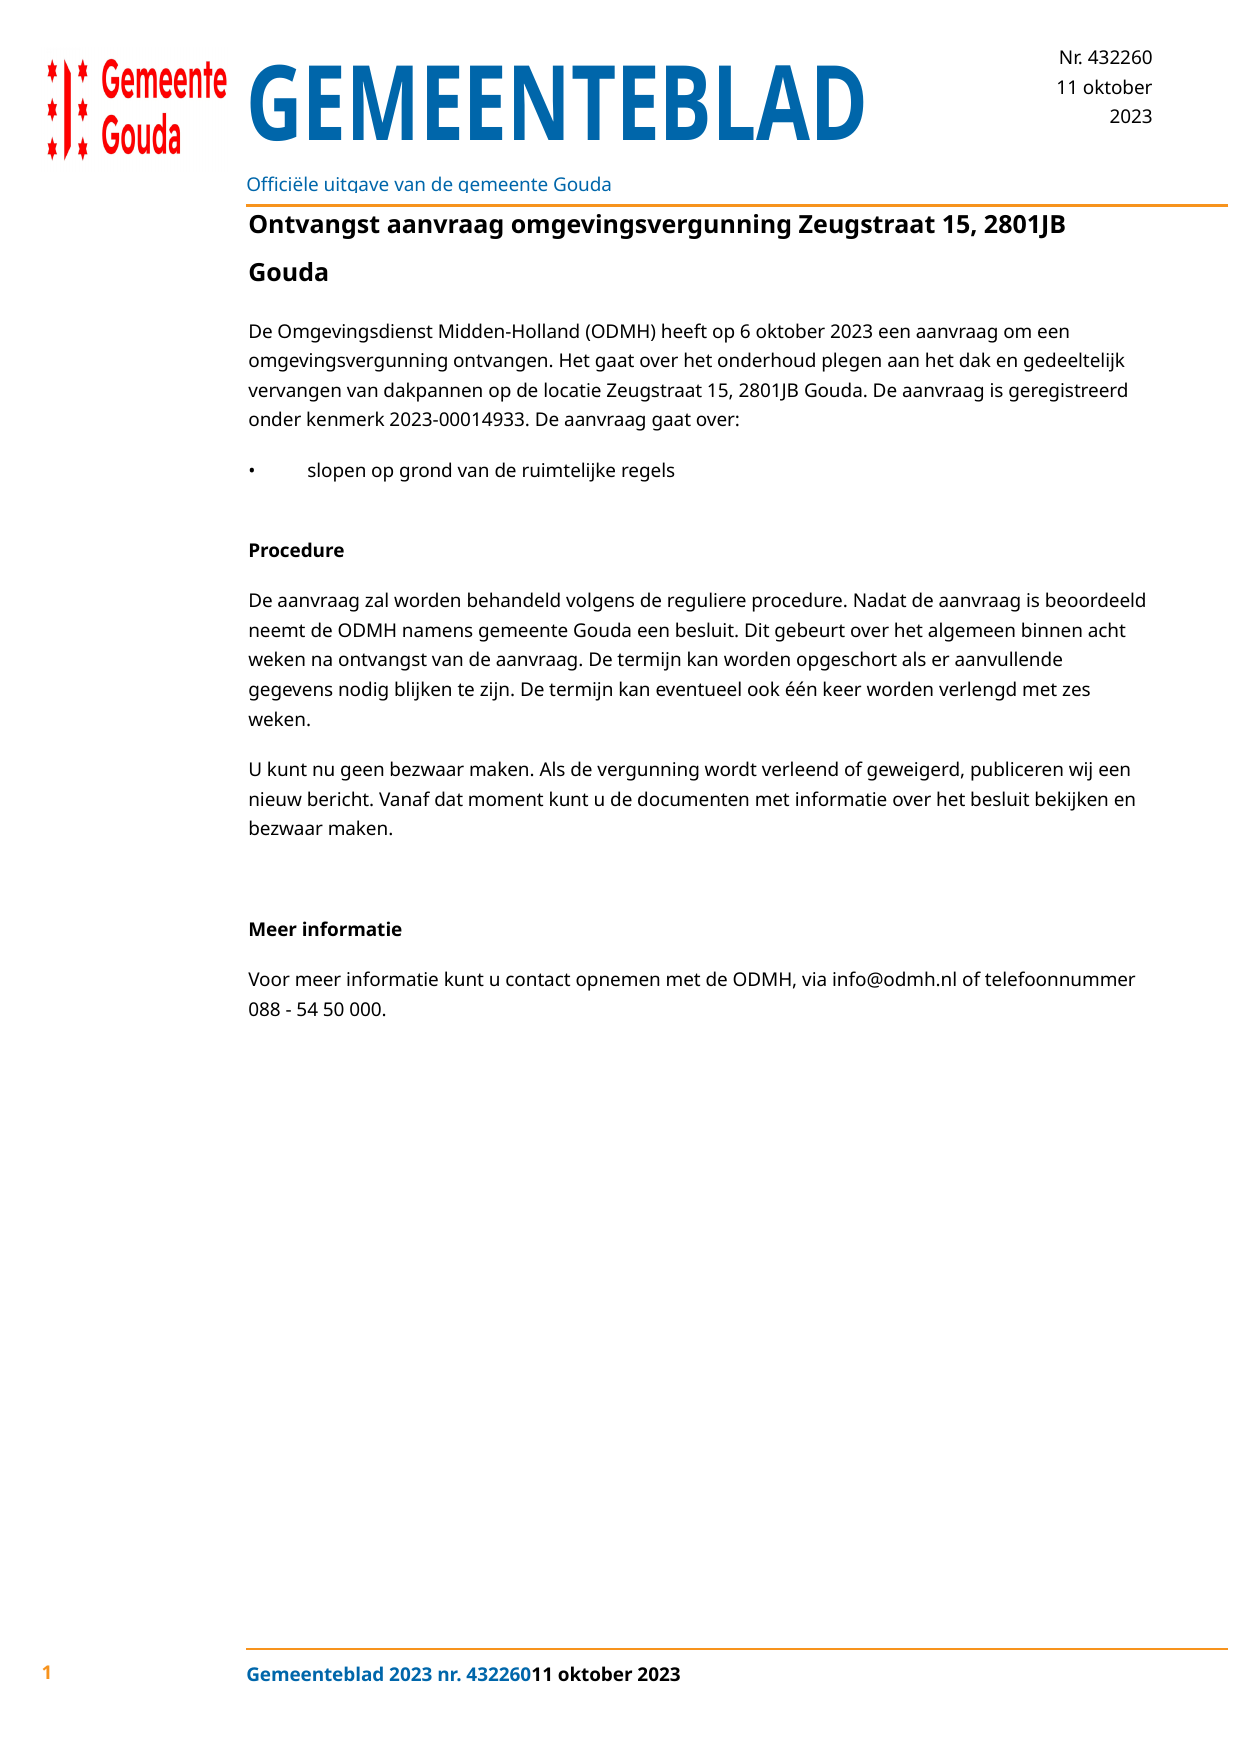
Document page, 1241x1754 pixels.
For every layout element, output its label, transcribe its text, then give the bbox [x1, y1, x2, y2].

text Ontvangst aanvraag omgevingsvergunning Zeugstraat 15, 2801JB Gouda [248, 207, 1152, 288]
text De aanvraag zal worden behandeld volgens de reguliere procedure. Nadat de aanvraag is beoordeeld neemt de ODMH namens gemeente Gouda een besluit. Dit gebeurt over het algemeen binnen acht weken na ontvangst van de aanvraag. De termijn kan worden opgeschort als er aanvullende gegevens nodig blijken te zijn. De termijn kan eventueel ook één keer worden verlengd met zes weken. [248, 587, 1152, 732]
text Meer informatie [248, 916, 1152, 942]
list slopen op grond van de ruimtelijke regels [248, 457, 1152, 483]
text Voor meer informatie kunt u contact opnemen met de ODMH, via info@odmh.nl of telefoonnummer 088 - 54 50 000. [248, 967, 1152, 1022]
text Procedure [248, 537, 1152, 563]
picture [41, 47, 231, 172]
text De Omgevingsdienst Midden-Holland (ODMH) heeft op 6 oktober 2023 een aanvraag om een omgevingsvergunning ontvangen. Het gaat over het onderhoud plegen aan het dak en gedeeltelijk vervangen van dakpannen op de locatie Zeugstraat 15, 2801JB Gouda. De aanvraag is geregistreerd onder kenmerk 2023-00014933. De aanvraag gaat over: [248, 318, 1152, 432]
text U kunt nu geen bezwaar maken. Als de vergunning wordt verleend of geweigerd, publiceren wij een nieuw bericht. Vanaf dat moment kunt u de documenten met informatie over het besluit bekijken en bezwaar maken. [248, 756, 1152, 841]
